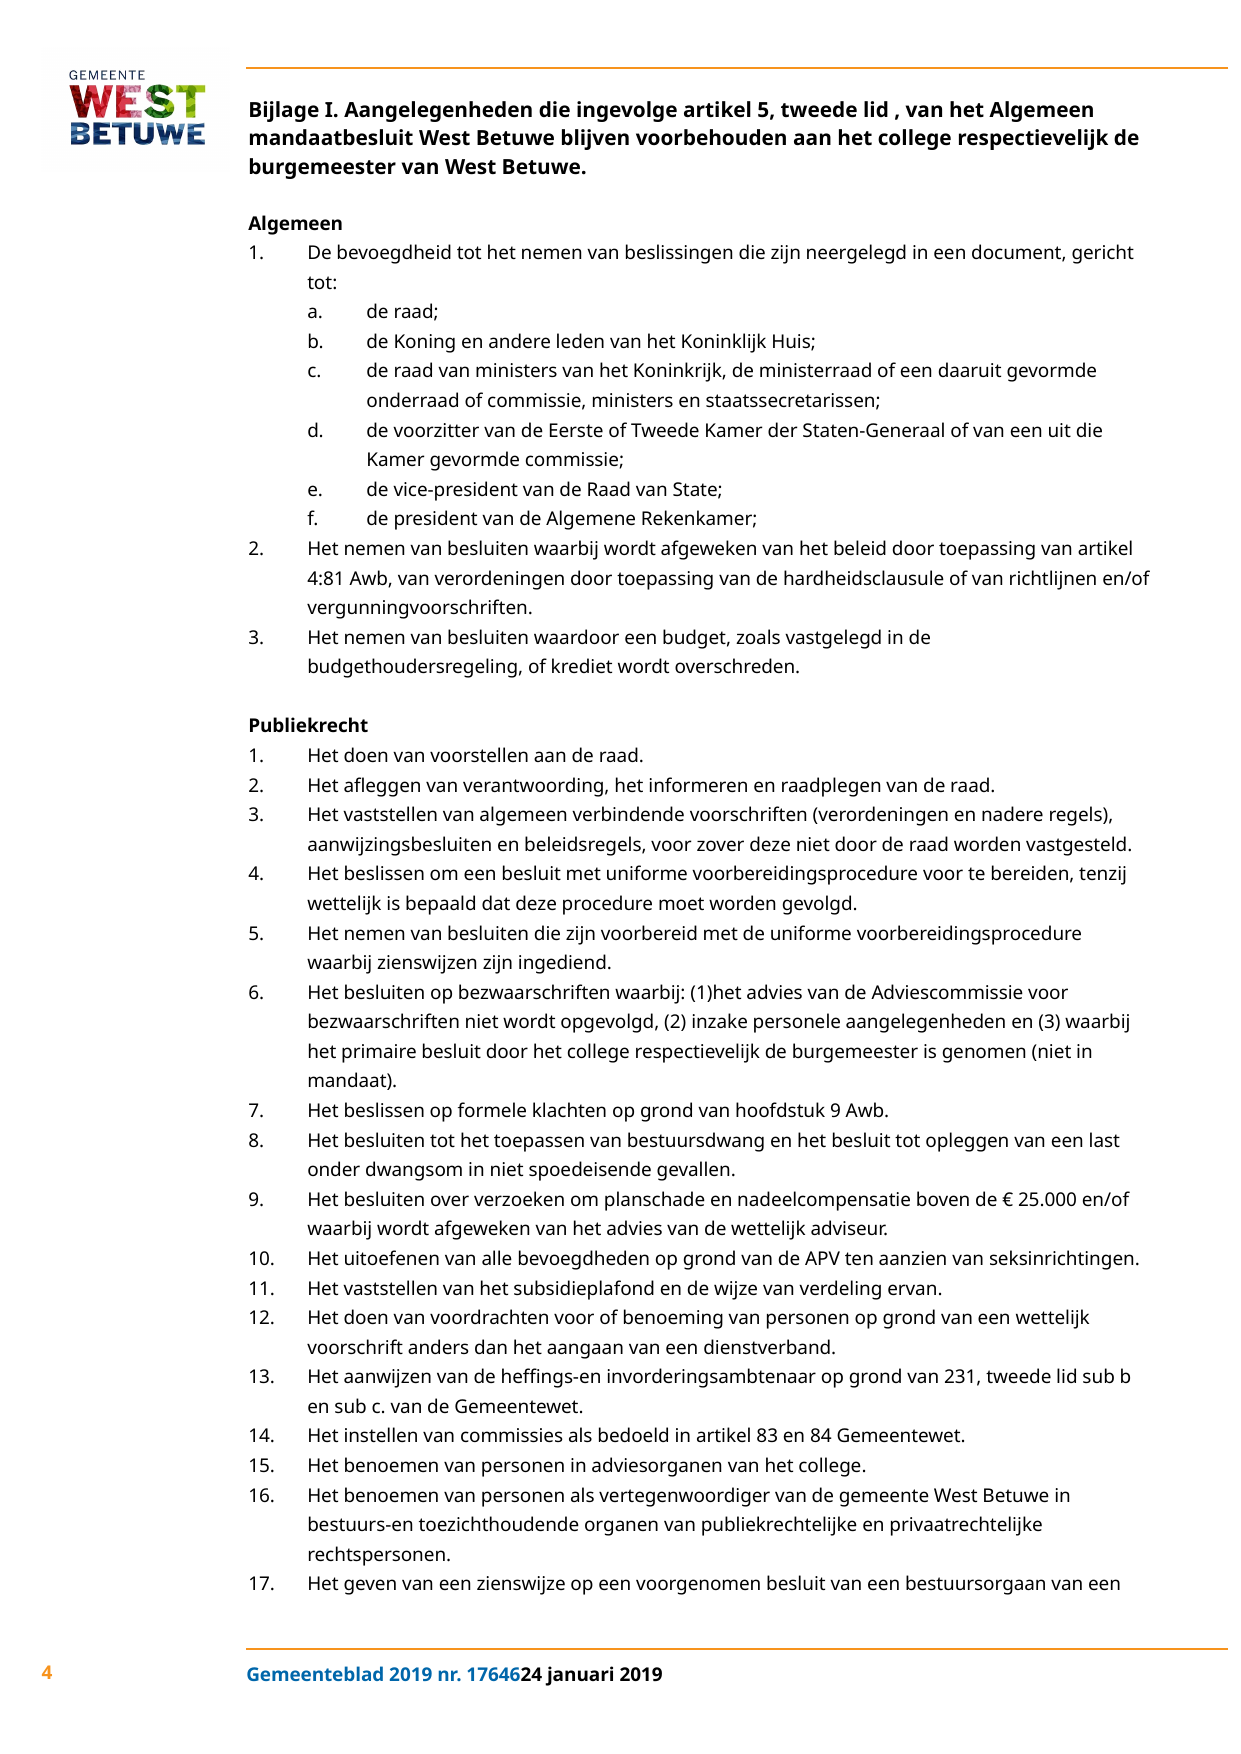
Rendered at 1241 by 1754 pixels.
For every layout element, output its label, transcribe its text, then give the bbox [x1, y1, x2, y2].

list Het nemen van besluiten waardoor een budget, zoals vastgelegd in de budgethoudersregeling, of krediet wordt overschreden. [248, 624, 1152, 679]
list Het geven van een zienswijze op een voorgenomen besluit van een bestuursorgaan van een [248, 1571, 1152, 1596]
list Het besluiten over verzoeken om planschade en nadeelcompensatie boven de € 25.000 en/of waarbij wordt afgeweken van het advies van de wettelijk adviseur. [248, 1186, 1152, 1241]
list Het uitoefenen van alle bevoegdheden op grond van de APV ten aanzien van seksinrichtingen. [248, 1245, 1152, 1271]
list Het beslissen op formele klachten op grond van hoofdstuk 9 Awb. [248, 1097, 1152, 1123]
picture [41, 47, 231, 172]
text Bijlage I. Aangelegenheden die ingevolge artikel 5, tweede lid , van het Algemeen mandaatbesluit West Betuwe blijven voorbehouden aan het college respectievelijk de burgemeester van West Betuwe. [248, 95, 1152, 180]
list de raad; [307, 298, 1152, 324]
list Het nemen van besluiten die zijn voorbereid met de uniforme voorbereidingsprocedure waarbij zienswijzen zijn ingediend. [248, 920, 1152, 975]
list Het instellen van commissies als bedoeld in artikel 83 en 84 Gemeentewet. [248, 1423, 1152, 1448]
list Het vaststellen van algemeen verbindende voorschriften (verordeningen en nadere regels), aanwijzingsbesluiten en beleidsregels, voor zover deze niet door de raad worden vastgesteld. [248, 801, 1152, 857]
list Het aanwijzen van de heffings-en invorderingsambtenaar op grond van 231, tweede lid sub b en sub c. van de Gemeentewet. [248, 1363, 1152, 1419]
list de raad van ministers van het Koninkrijk, de ministerraad of een daaruit gevormde onderraad of commissie, ministers en staatssecretarissen; [307, 358, 1152, 413]
list Het doen van voorstellen aan de raad. [248, 742, 1152, 768]
list Het afleggen van verantwoording, het informeren en raadplegen van de raad. [248, 772, 1152, 798]
list de voorzitter van de Eerste of Tweede Kamer der Staten-Generaal of van een uit die Kamer gevormde commissie; [307, 417, 1152, 472]
list Het beslissen om een besluit met uniforme voorbereidingsprocedure voor te bereiden, tenzij wettelijk is bepaald dat deze procedure moet worden gevolgd. [248, 861, 1152, 916]
list de Koning en andere leden van het Koninklijk Huis; [307, 328, 1152, 354]
list De bevoegdheid tot het nemen van beslissingen die zijn neergelegd in een document, gericht tot: [248, 239, 1152, 295]
list Het besluiten tot het toepassen van bestuursdwang en het besluit tot opleggen van een last onder dwangsom in niet spoedeisende gevallen. [248, 1127, 1152, 1182]
list Het besluiten op bezwaarschriften waarbij: (1)het advies van de Adviescommissie voor bezwaarschriften niet wordt opgevolgd, (2) inzake personele aangelegenheden en (3) waarbij het primaire besluit door het college respectievelijk de burgemeester is genomen (niet in mandaat). [248, 979, 1152, 1093]
list Het benoemen van personen in adviesorganen van het college. [248, 1452, 1152, 1478]
list de president van de Algemene Rekenkamer; [307, 506, 1152, 531]
text Algemeen [248, 210, 1152, 236]
text Publiekrecht [248, 713, 1152, 738]
list de vice-president van de Raad van State; [307, 476, 1152, 502]
list Het vaststellen van het subsidieplafond en de wijze van verdeling ervan. [248, 1275, 1152, 1301]
list Het doen van voordrachten voor of benoeming van personen op grond van een wettelijk voorschrift anders dan het aangaan van een dienstverband. [248, 1304, 1152, 1360]
list Het benoemen van personen als vertegenwoordiger van de gemeente West Betuwe in bestuurs-en toezichthoudende organen van publiekrechtelijke en privaatrechtelijke rechtspersonen. [248, 1482, 1152, 1567]
list Het nemen van besluiten waarbij wordt afgeweken van het beleid door toepassing van artikel 4:81 Awb, van verordeningen door toepassing van de hardheidsclausule of van richtlijnen en/of vergunningvoorschriften. [248, 535, 1152, 620]
